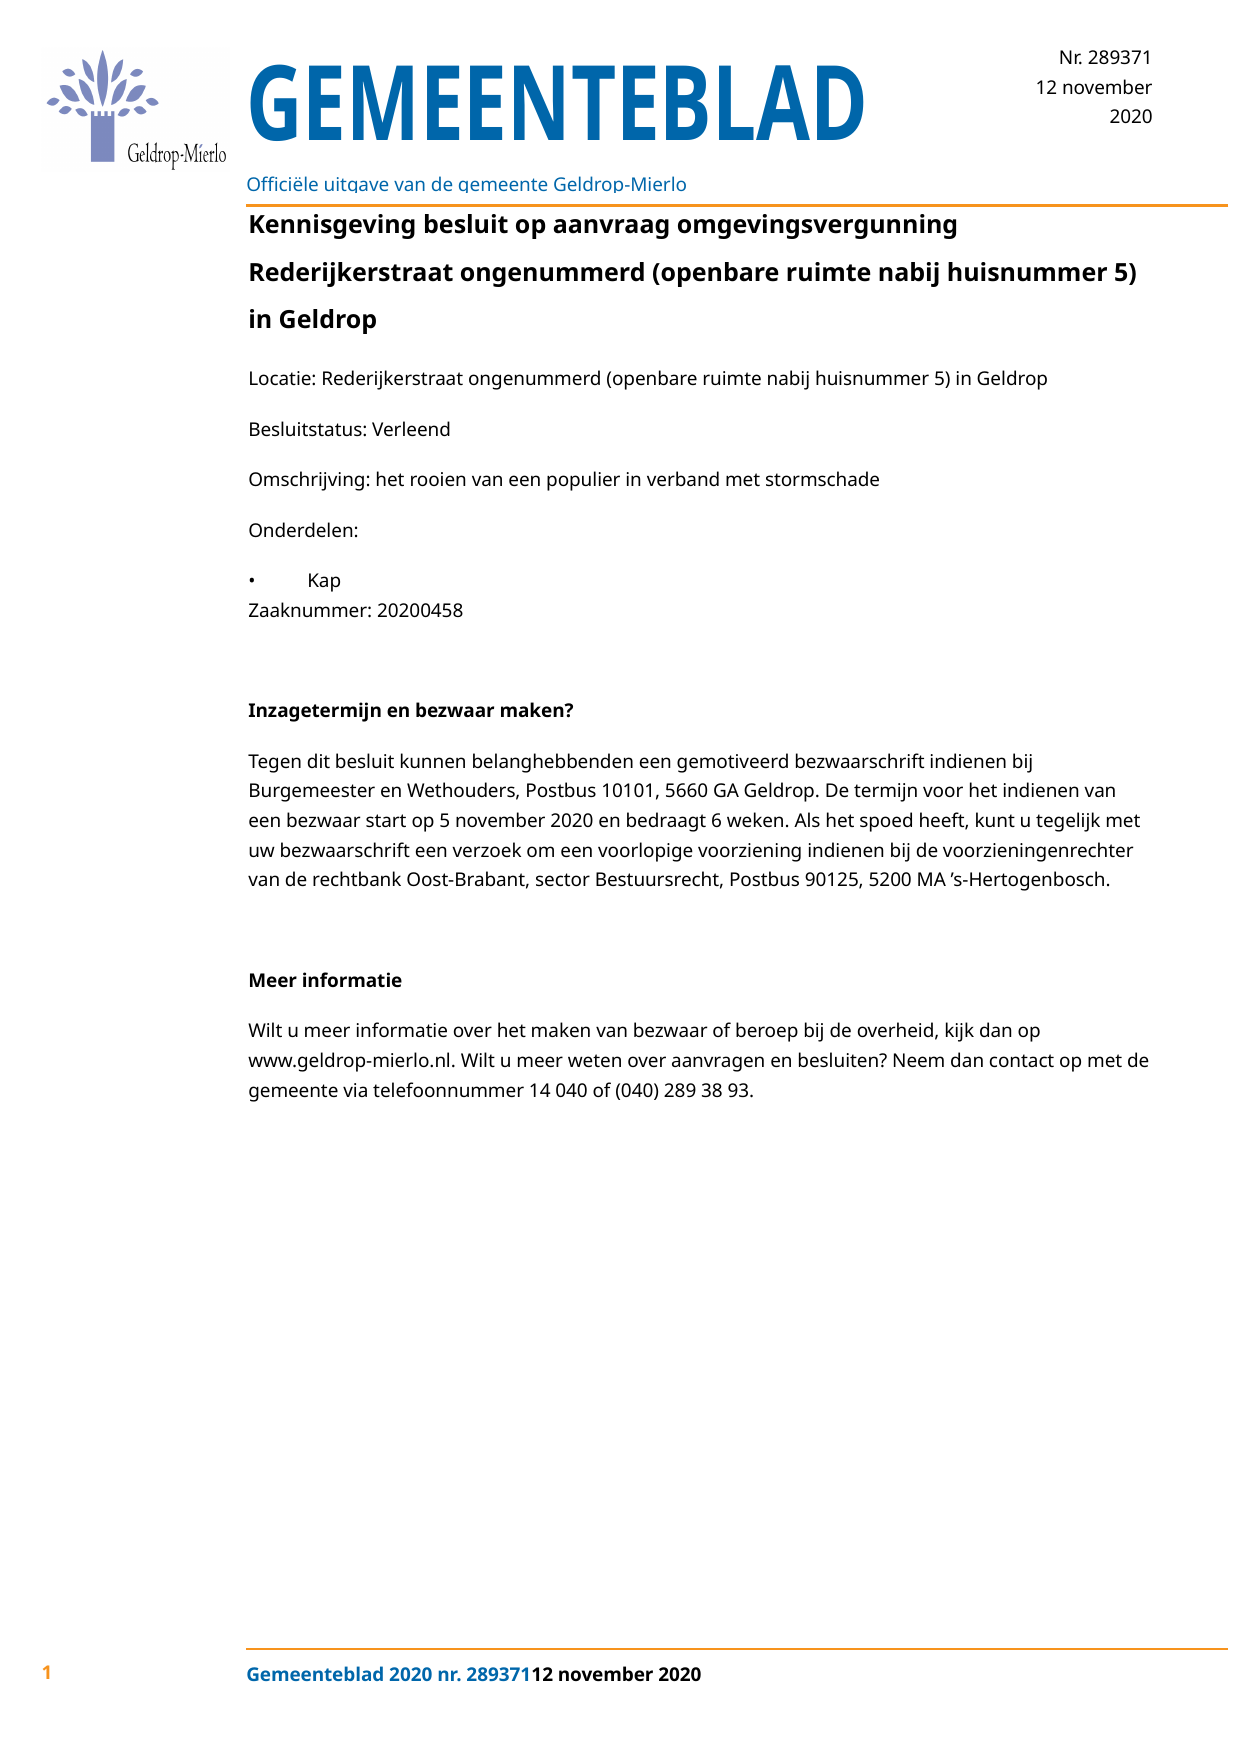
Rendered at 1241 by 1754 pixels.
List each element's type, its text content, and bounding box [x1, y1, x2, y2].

text Omschrijving: het rooien van een populier in verband met stormschade [248, 466, 1152, 492]
text Zaaknummer: 20200458 [248, 597, 1152, 622]
text Inzagetermijn en bezwaar maken? [248, 698, 1152, 723]
list Kap [248, 567, 1152, 593]
text Meer informatie [248, 967, 1152, 993]
text Tegen dit besluit kunnen belanghebbenden een gemotiveerd bezwaarschrift indienen bij Burgemeester en Wethouders, Postbus 10101, 5660 GA Geldrop. De termijn voor het indienen van een bezwaar start op 5 november 2020 en bedraagt 6 weken. Als het spoed heeft, kunt u tegelijk met uw bezwaarschrift een verzoek om een voorlopige voorziening indienen bij de voorzieningenrechter van de rechtbank Oost-Brabant, sector Bestuursrecht, Postbus 90125, 5200 MA ’s-Hertogenbosch. [248, 748, 1152, 892]
text Wilt u meer informatie over het maken van bezwaar of beroep bij de overheid, kijk dan op www.geldrop-mierlo.nl. Wilt u meer weten over aanvragen en besluiten? Neem dan contact op met de gemeente via telefoonnummer 14 040 of (040) 289 38 93. [248, 1018, 1152, 1102]
text Kennisgeving besluit op aanvraag omgevingsvergunning Rederijkerstraat ongenummerd (openbare ruimte nabij huisnummer 5) in Geldrop [248, 207, 1152, 336]
text Locatie: Rederijkerstraat ongenummerd (openbare ruimte nabij huisnummer 5) in Geldrop [248, 366, 1152, 391]
text Onderdelen: [248, 517, 1152, 542]
picture [41, 47, 231, 172]
text Besluitstatus: Verleend [248, 416, 1152, 442]
